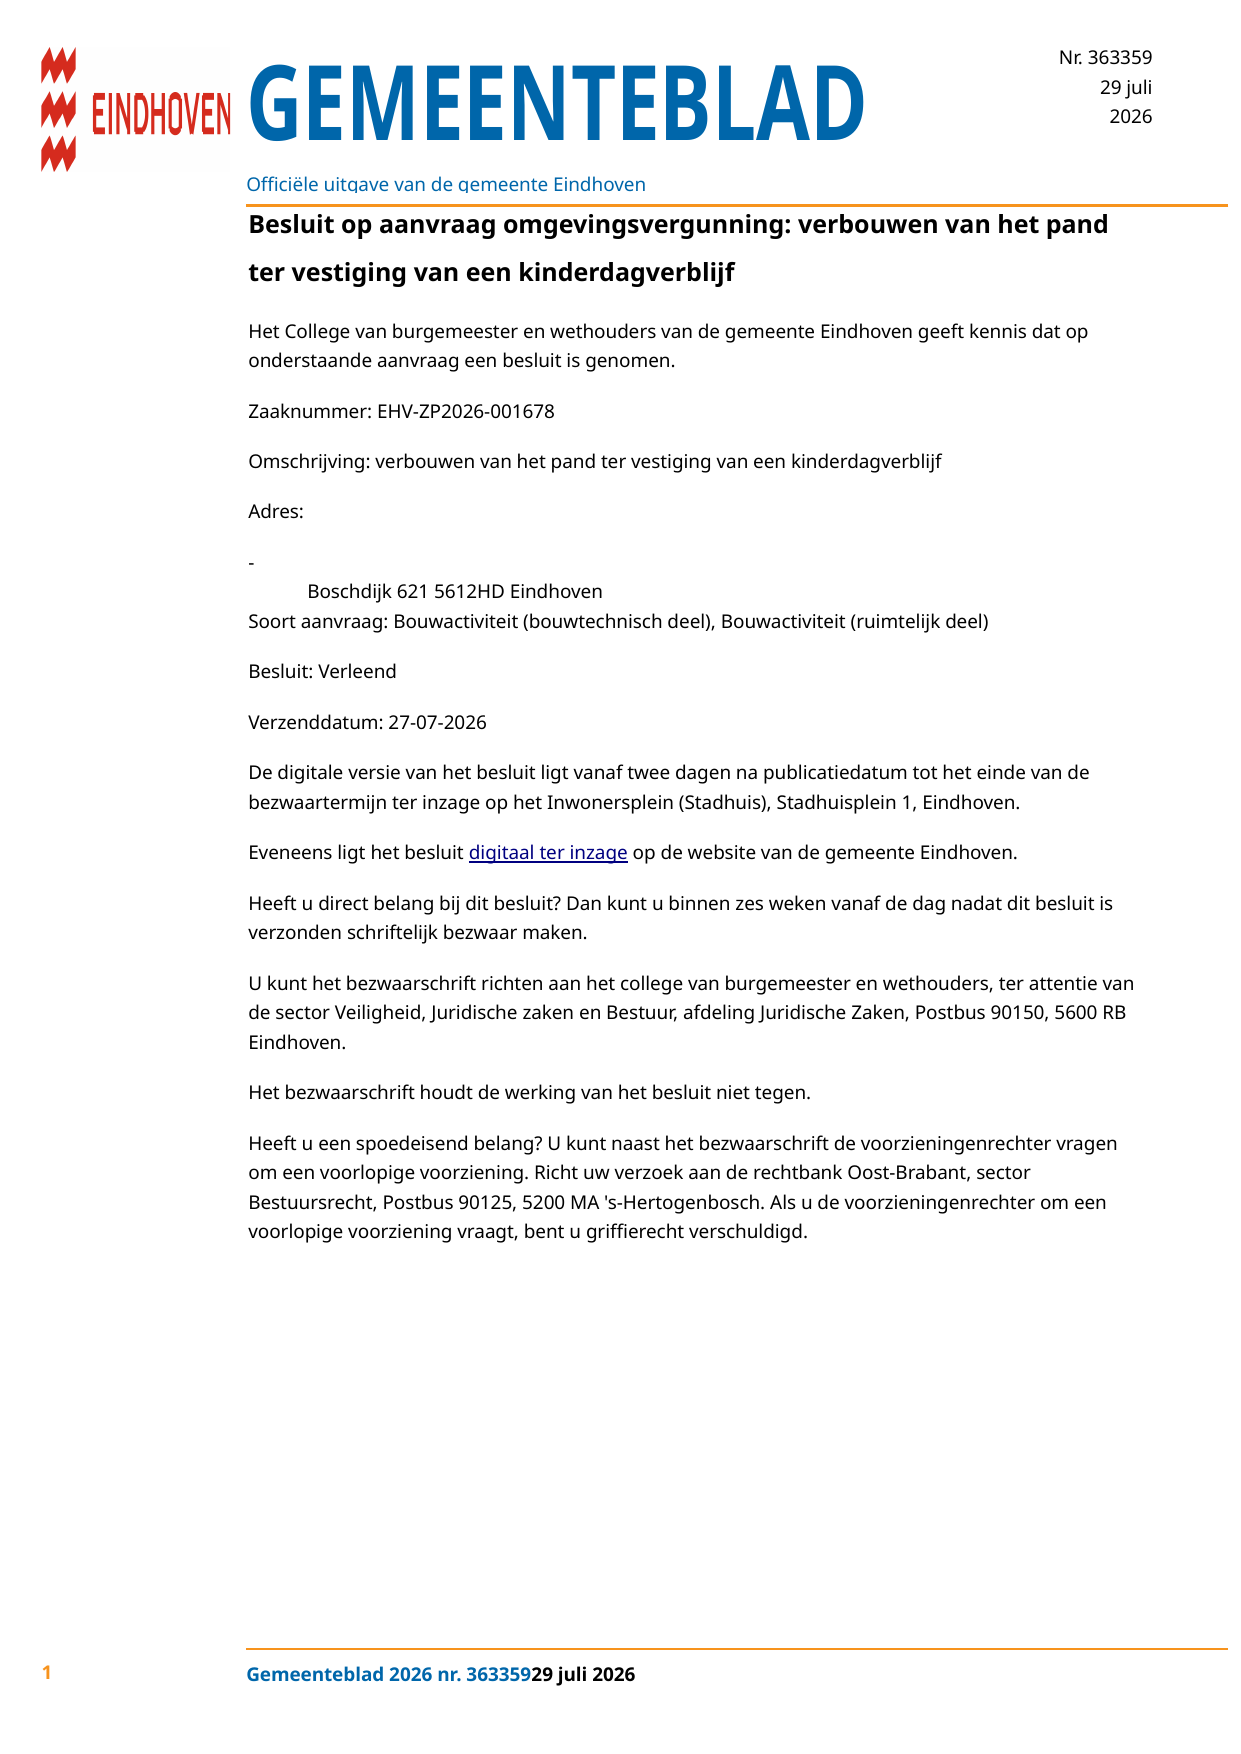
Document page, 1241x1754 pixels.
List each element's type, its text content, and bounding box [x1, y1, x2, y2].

text Heeft u een spoedeisend belang? U kunt naast het bezwaarschrift de voorzieningenrechter vragen om een voorlopige voorziening. Richt uw verzoek aan de rechtbank Oost-Brabant, sector Bestuursrecht, Postbus 90125, 5200 MA 's-Hertogenbosch. Als u de voorzieningenrechter om een voorlopige voorziening vraagt, bent u griffierecht verschuldigd. [248, 1130, 1152, 1244]
text Adres: [248, 499, 1152, 524]
text U kunt het bezwaarschrift richten aan het college van burgemeester en wethouders, ter attentie van de sector Veiligheid, Juridische zaken en Bestuur, afdeling Juridische Zaken, Postbus 90150, 5600 RB Eindhoven. [248, 970, 1152, 1055]
text Soort aanvraag: Bouwactiviteit (bouwtechnisch deel), Bouwactiviteit (ruimtelijk deel) [248, 608, 1152, 634]
text Zaaknummer: EHV-ZP2026-001678 [248, 398, 1152, 424]
text De digitale versie van het besluit ligt vanaf twee dagen na publicatiedatum tot het einde van de bezwaartermijn ter inzage op het Inwonersplein (Stadhuis), Stadhuisplein 1, Eindhoven. [248, 759, 1152, 815]
list Boschdijk 621 5612HD Eindhoven [248, 579, 1152, 604]
picture [41, 47, 231, 172]
text Verzenddatum: 27-07-2026 [248, 709, 1152, 735]
text Het bezwaarschrift houdt de werking van het besluit niet tegen. [248, 1079, 1152, 1105]
text Besluit: Verleend [248, 659, 1152, 684]
text Heeft u direct belang bij dit besluit? Dan kunt u binnen zes weken vanaf de dag nadat dit besluit is verzonden schriftelijk bezwaar maken. [248, 890, 1152, 945]
text Het College van burgemeester en wethouders van de gemeente Eindhoven geeft kennis dat op onderstaande aanvraag een besluit is genomen. [248, 318, 1152, 373]
text Omschrijving: verbouwen van het pand ter vestiging van een kinderdagverblijf [248, 448, 1152, 474]
text Besluit op aanvraag omgevingsvergunning: verbouwen van het pand ter vestiging van een kinderdagverblijf [248, 207, 1152, 288]
text Eveneens ligt het besluit digitaal ter inzage op de website van de gemeente Eindhoven. [248, 839, 1152, 865]
